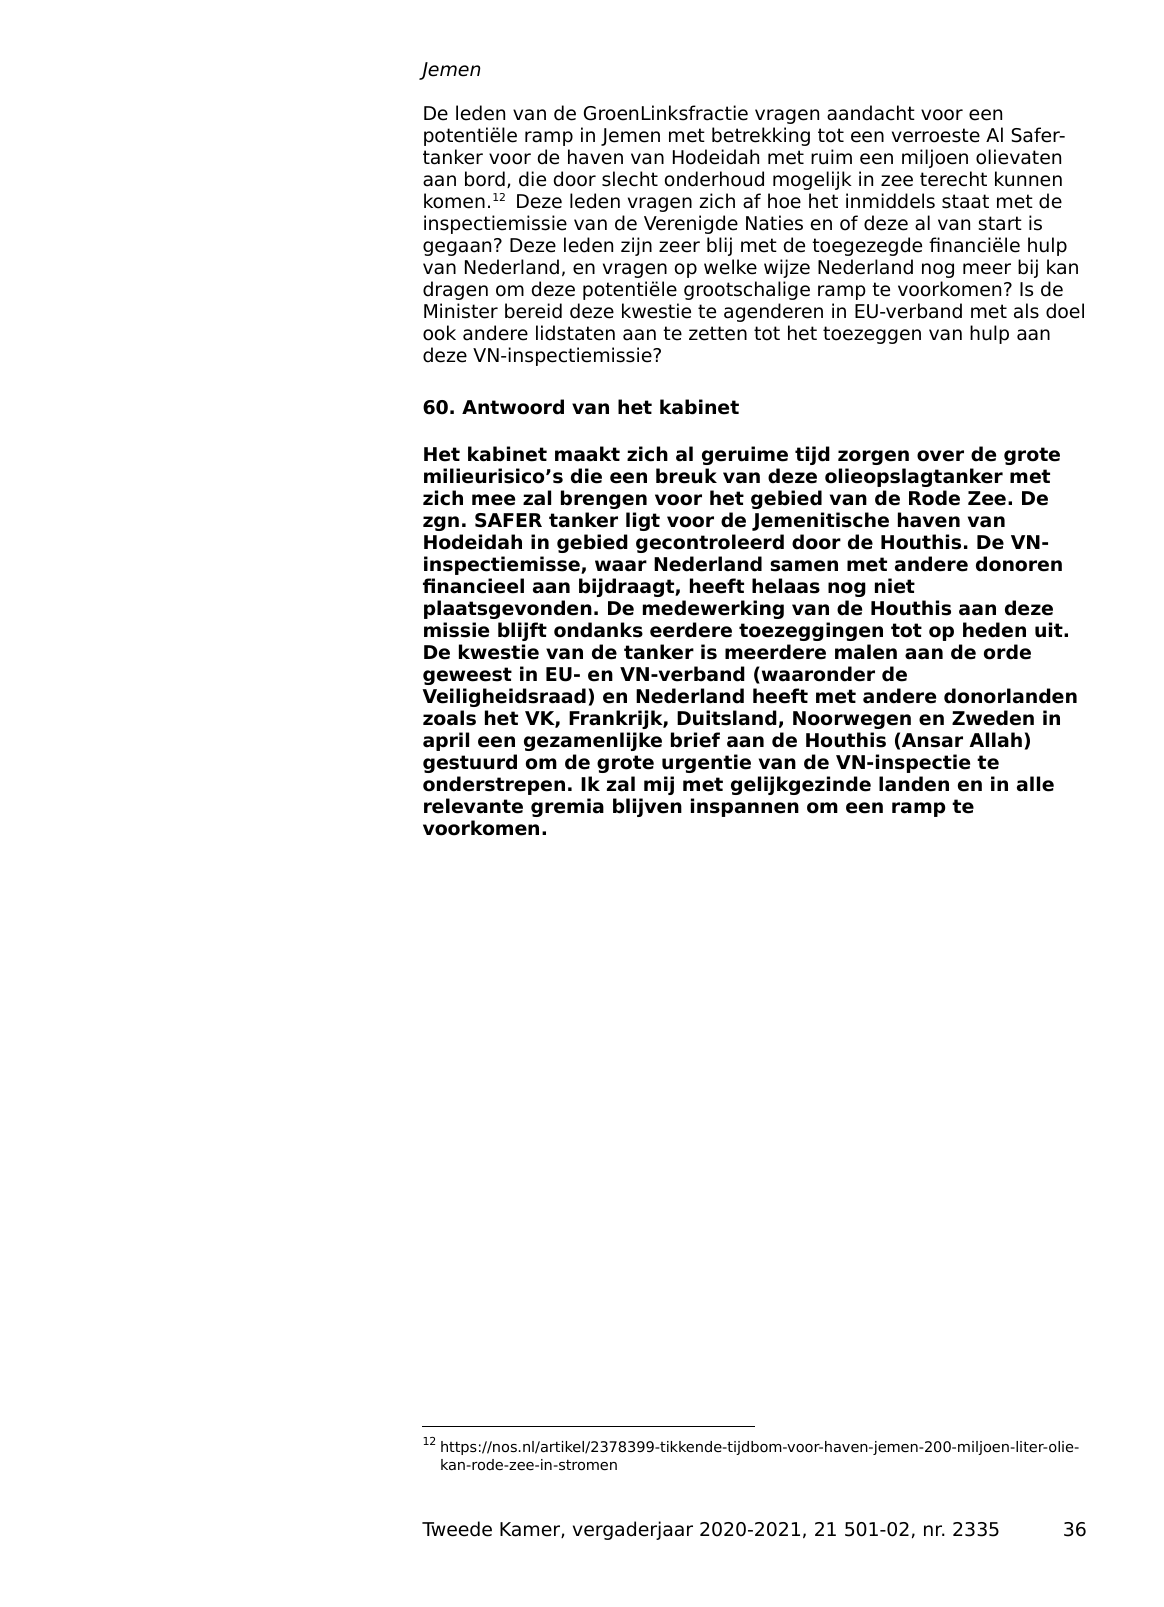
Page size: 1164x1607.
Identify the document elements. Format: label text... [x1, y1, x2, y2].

subtitle Jemen [422, 59, 1087, 81]
text https://nos.nl/artikel/2378399-tikkende-tijdbom-voor-haven-jemen-200-miljoen-liter-olie-kan-rode-zee-in-stromen [422, 1435, 1087, 1474]
text Het kabinet maakt zich al geruime tijd zorgen over de grote milieurisico’s die een breuk van deze olieopslagtanker met zich mee zal brengen voor het gebied van de Rode Zee. De zgn. SAFER tanker ligt voor de Jemenitische haven van Hodeidah in gebied gecontroleerd door de Houthis. De VN-inspectiemisse, waar Nederland samen met andere donoren financieel aan bijdraagt, heeft helaas nog niet plaatsgevonden. De medewerking van de Houthis aan deze missie blijft ondanks eerdere toezeggingen tot op heden uit. De kwestie van de tanker is meerdere malen aan de orde geweest in EU- en VN-verband (waaronder de Veiligheidsraad) en Nederland heeft met andere donorlanden zoals het VK, Frankrijk, Duitsland, Noorwegen en Zweden in april een gezamenlijke brief aan de Houthis (Ansar Allah) gestuurd om de grote urgentie van de VN-inspectie te onderstrepen. Ik zal mij met gelijkgezinde landen en in alle relevante gremia blijven inspannen om een ramp te voorkomen. [422, 444, 1087, 839]
subtitle 60. Antwoord van het kabinet [422, 397, 1087, 419]
text De leden van de GroenLinksfractie vragen aandacht voor een potentiële ramp in Jemen met betrekking tot een verroeste Al Safer-tanker voor de haven van Hodeidah met ruim een miljoen olievaten aan bord, die door slecht onderhoud mogelijk in zee terecht kunnen komen. Deze leden vragen zich af hoe het inmiddels staat met de inspectiemissie van de Verenigde Naties en of deze al van start is gegaan? Deze leden zijn zeer blij met de toegezegde financiële hulp van Nederland, en vragen op welke wijze Nederland nog meer bij kan dragen om deze potentiële grootschalige ramp te voorkomen? Is de Minister bereid deze kwestie te agenderen in EU-verband met als doel ook andere lidstaten aan te zetten tot het toezeggen van hulp aan deze VN-inspectiemissie? [422, 103, 1087, 367]
